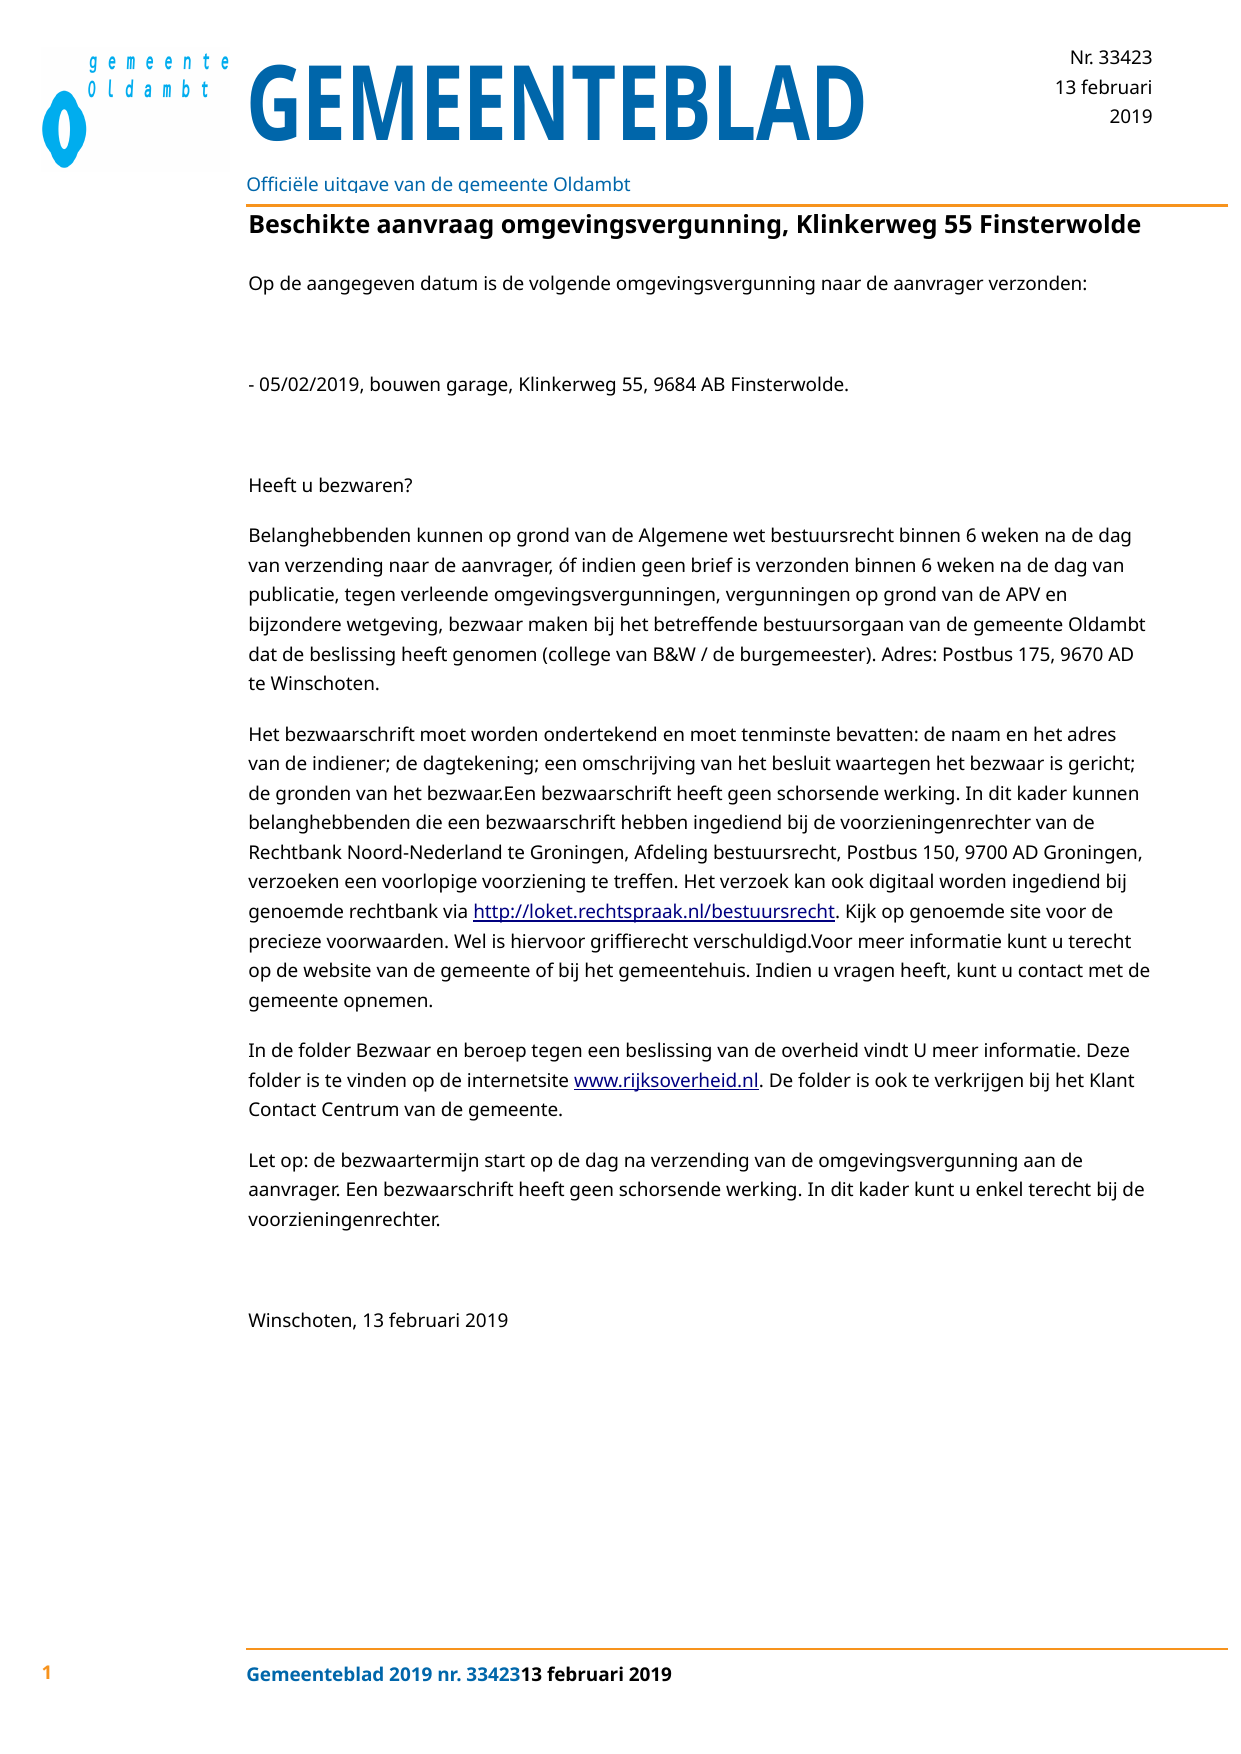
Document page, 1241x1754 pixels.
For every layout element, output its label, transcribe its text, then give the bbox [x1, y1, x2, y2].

text Winschoten, 13 februari 2019 [248, 1307, 1152, 1333]
text Belanghebbenden kunnen op grond van de Algemene wet bestuursrecht binnen 6 weken na de dag van verzending naar de aanvrager, óf indien geen brief is verzonden binnen 6 weken na de dag van publicatie, tegen verleende omgevingsvergunningen, vergunningen op grond van de APV en bijzondere wetgeving, bezwaar maken bij het betreffende bestuursorgaan van de gemeente Oldambt dat de beslissing heeft genomen (college van B&W / de burgemeester). Adres: Postbus 175, 9670 AD te Winschoten. [248, 522, 1152, 696]
text Beschikte aanvraag omgevingsvergunning, Klinkerweg 55 Finsterwolde [248, 207, 1152, 241]
text Let op: de bezwaartermijn start op de dag na verzending van de omgevingsvergunning aan de aanvrager. Een bezwaarschrift heeft geen schorsende werking. In dit kader kunt u enkel terecht bij de voorzieningenrechter. [248, 1147, 1152, 1232]
text In de folder Bezwaar en beroep tegen een beslissing van de overheid vindt U meer informatie. Deze folder is te vinden op de internetsite www.rijksoverheid.nl. De folder is ook te verkrijgen bij het Klant Contact Centrum van de gemeente. [248, 1037, 1152, 1122]
text - 05/02/2019, bouwen garage, Klinkerweg 55, 9684 AB Finsterwolde. [248, 371, 1152, 397]
text Het bezwaarschrift moet worden ondertekend en moet tenminste bevatten: de naam en het adres van de indiener; de dagtekening; een omschrijving van het besluit waartegen het bezwaar is gericht; de gronden van het bezwaar.Een bezwaarschrift heeft geen schorsende werking. In dit kader kunnen belanghebbenden die een bezwaarschrift hebben ingediend bij de voorzieningenrechter van de Rechtbank Noord-Nederland te Groningen, Afdeling bestuursrecht, Postbus 150, 9700 AD Groningen, verzoeken een voorlopige voorziening te treffen. Het verzoek kan ook digitaal worden ingediend bij genoemde rechtbank via http://loket.rechtspraak.nl/bestuursrecht. Kijk op genoemde site voor de precieze voorwaarden. Wel is hiervoor griffierecht verschuldigd.Voor meer informatie kunt u terecht op de website van de gemeente of bij het gemeentehuis. Indien u vragen heeft, kunt u contact met de gemeente opnemen. [248, 721, 1152, 1013]
text Heeft u bezwaren? [248, 472, 1152, 498]
text Op de aangegeven datum is de volgende omgevingsvergunning naar de aanvrager verzonden: [248, 270, 1152, 296]
picture [41, 47, 231, 172]
